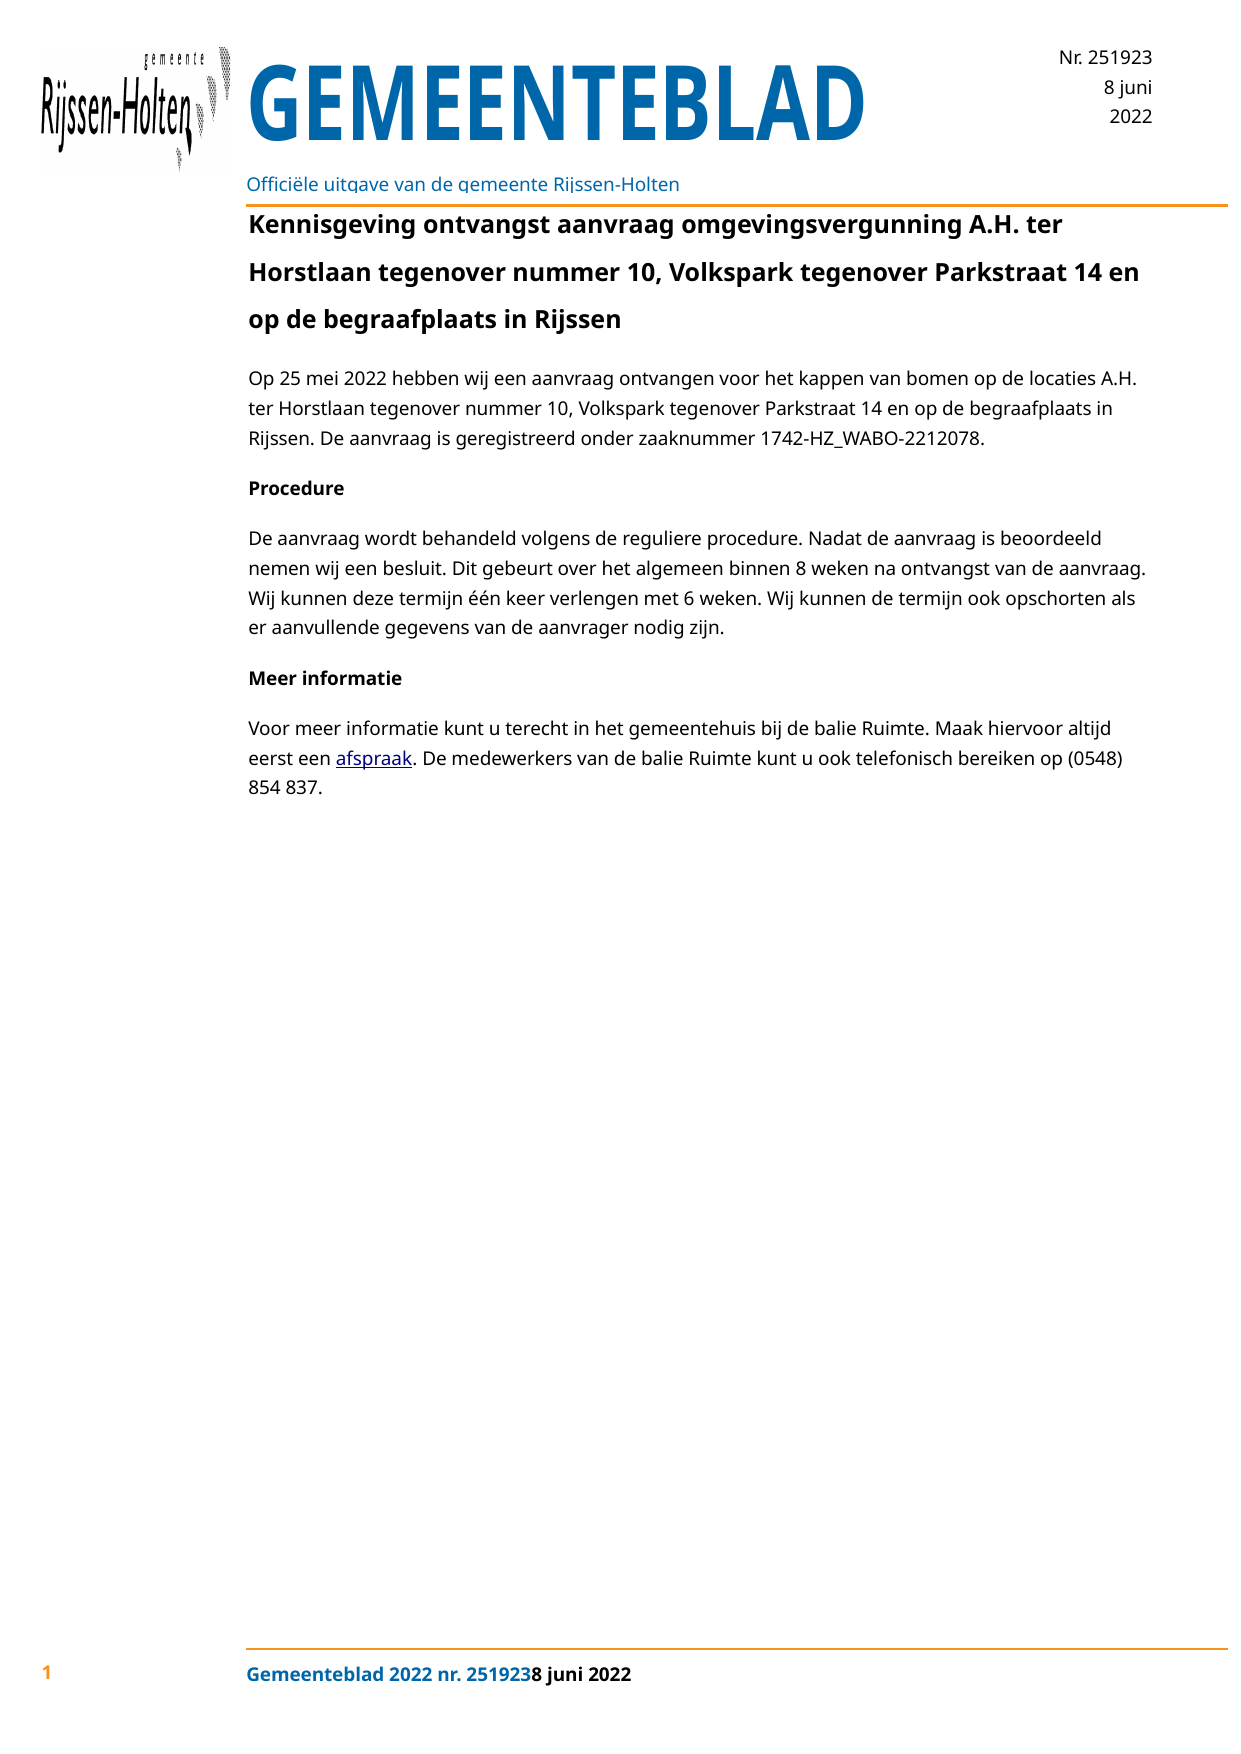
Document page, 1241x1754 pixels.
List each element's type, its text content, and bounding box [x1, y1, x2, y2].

text Op 25 mei 2022 hebben wij een aanvraag ontvangen voor het kappen van bomen op de locaties A.H. ter Horstlaan tegenover nummer 10, Volkspark tegenover Parkstraat 14 en op de begraafplaats in Rijssen. De aanvraag is geregistreerd onder zaaknummer 1742-HZ_WABO-2212078. [248, 366, 1152, 450]
text Kennisgeving ontvangst aanvraag omgevingsvergunning A.H. ter Horstlaan tegenover nummer 10, Volkspark tegenover Parkstraat 14 en op de begraafplaats in Rijssen [248, 207, 1152, 336]
text Procedure [248, 475, 1152, 501]
picture [41, 47, 231, 172]
text Voor meer informatie kunt u terecht in het gemeentehuis bij de balie Ruimte. Maak hiervoor altijd eerst een afspraak. De medewerkers van de balie Ruimte kunt u ook telefonisch bereiken op (0548) 854 837. [248, 715, 1152, 800]
text Meer informatie [248, 665, 1152, 690]
text De aanvraag wordt behandeld volgens de reguliere procedure. Nadat de aanvraag is beoordeeld nemen wij een besluit. Dit gebeurt over het algemeen binnen 8 weken na ontvangst van de aanvraag. Wij kunnen deze termijn één keer verlengen met 6 weken. Wij kunnen de termijn ook opschorten als er aanvullende gegevens van de aanvrager nodig zijn. [248, 526, 1152, 640]
